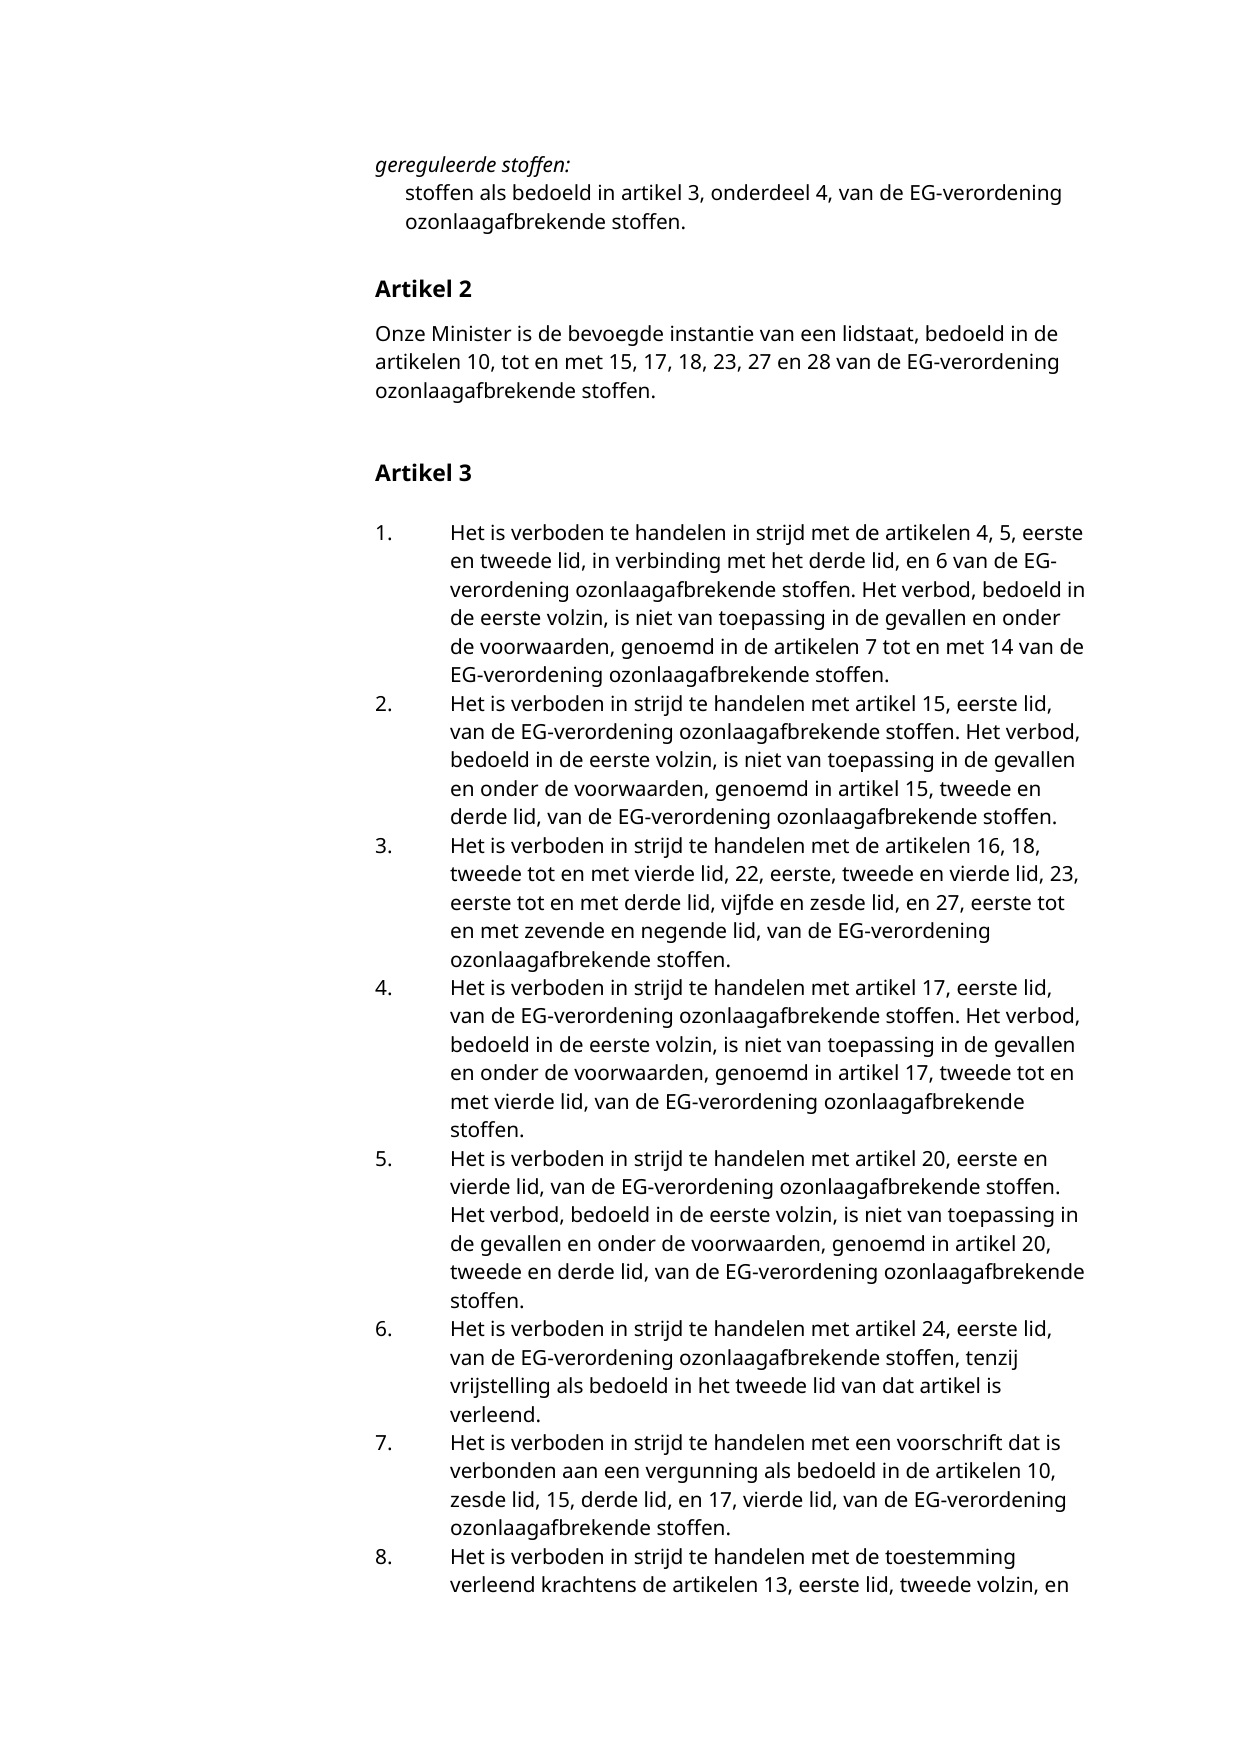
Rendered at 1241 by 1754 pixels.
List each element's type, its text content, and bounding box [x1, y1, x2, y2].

list Het is verboden in strijd te handelen met artikel 24, eerste lid, van de EG-verordening ozonlaagafbrekende stoffen, tenzij vrijstelling als bedoeld in het tweede lid van dat artikel is verleend. [375, 1314, 1090, 1428]
list Het is verboden in strijd te handelen met de artikelen 16, 18, tweede tot en met vierde lid, 22, eerste, tweede en vierde lid, 23, eerste tot en met derde lid, vijfde en zesde lid, en 27, eerste tot en met zevende en negende lid, van de EG-verordening ozonlaagafbrekende stoffen. [375, 831, 1090, 973]
text Onze Minister is de bevoegde instantie van een lidstaat, bedoeld in de artikelen 10, tot en met 15, 17, 18, 23, 27 en 28 van de EG-verordening ozonlaagafbrekende stoffen. [375, 319, 1090, 404]
text gereguleerde stoffen: [375, 150, 1090, 178]
subtitle Artikel 3 [375, 457, 1090, 488]
list Het is verboden in strijd te handelen met de toestemming verleend krachtens de artikelen 13, eerste lid, tweede volzin, en [375, 1542, 1090, 1599]
list Het is verboden in strijd te handelen met artikel 15, eerste lid, van de EG-verordening ozonlaagafbrekende stoffen. Het verbod, bedoeld in de eerste volzin, is niet van toepassing in de gevallen en onder de voorwaarden, genoemd in artikel 15, tweede en derde lid, van de EG-verordening ozonlaagafbrekende stoffen. [375, 689, 1090, 831]
list Het is verboden te handelen in strijd met de artikelen 4, 5, eerste en tweede lid, in verbinding met het derde lid, en 6 van de EG-verordening ozonlaagafbrekende stoffen. Het verbod, bedoeld in de eerste volzin, is niet van toepassing in de gevallen en onder de voorwaarden, genoemd in de artikelen 7 tot en met 14 van de EG-verordening ozonlaagafbrekende stoffen. [375, 518, 1090, 689]
list Het is verboden in strijd te handelen met artikel 17, eerste lid, van de EG-verordening ozonlaagafbrekende stoffen. Het verbod, bedoeld in de eerste volzin, is niet van toepassing in de gevallen en onder de voorwaarden, genoemd in artikel 17, tweede tot en met vierde lid, van de EG-verordening ozonlaagafbrekende stoffen. [375, 973, 1090, 1144]
list Het is verboden in strijd te handelen met artikel 20, eerste en vierde lid, van de EG-verordening ozonlaagafbrekende stoffen. Het verbod, bedoeld in de eerste volzin, is niet van toepassing in de gevallen en onder de voorwaarden, genoemd in artikel 20, tweede en derde lid, van de EG-verordening ozonlaagafbrekende stoffen. [375, 1144, 1090, 1314]
subtitle Artikel 2 [375, 273, 1090, 304]
list Het is verboden in strijd te handelen met een voorschrift dat is verbonden aan een vergunning als bedoeld in de artikelen 10, zesde lid, 15, derde lid, en 17, vierde lid, van de EG-verordening ozonlaagafbrekende stoffen. [375, 1428, 1090, 1542]
text stoffen als bedoeld in artikel 3, onderdeel 4, van de EG-verordening ozonlaagafbrekende stoffen. [405, 178, 1090, 235]
